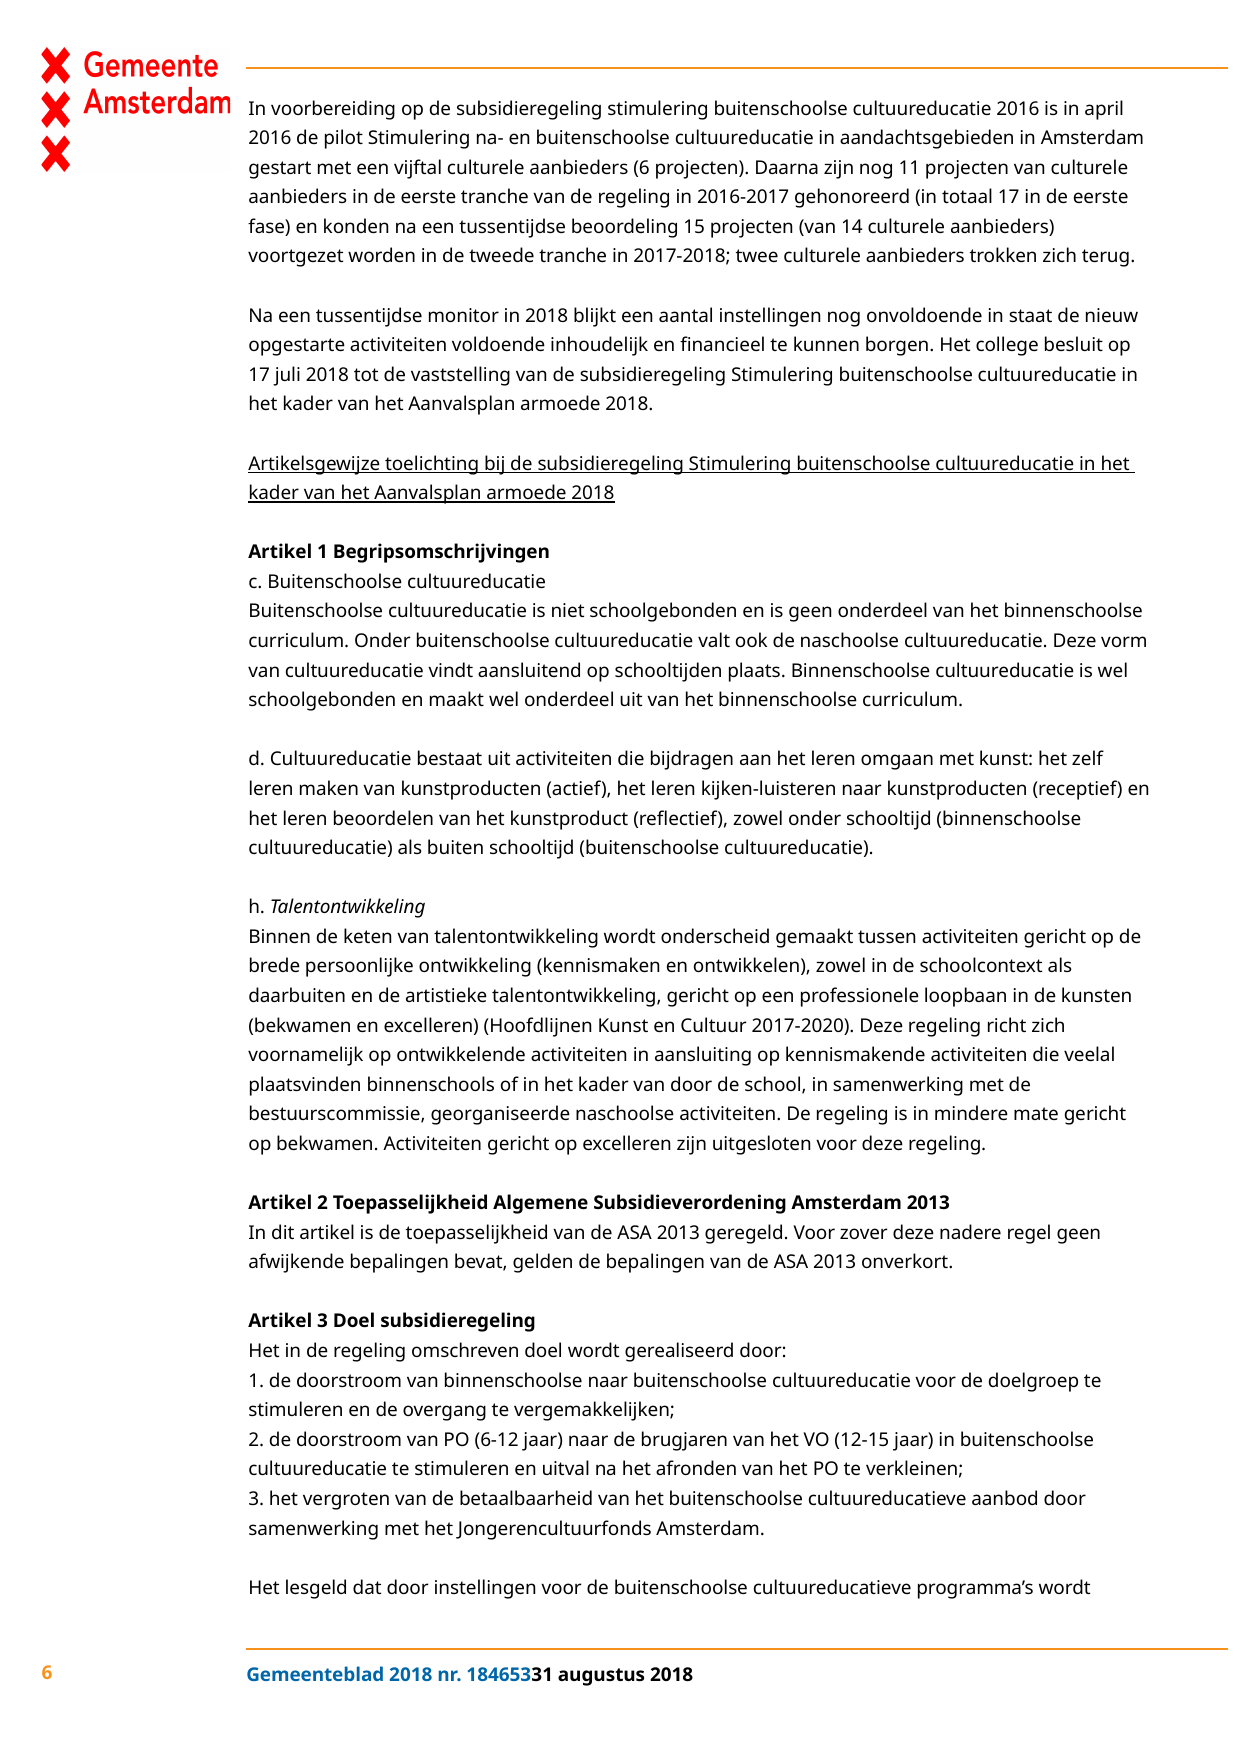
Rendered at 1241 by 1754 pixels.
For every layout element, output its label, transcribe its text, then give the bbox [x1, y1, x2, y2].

text 1. de doorstroom van binnenschoolse naar buitenschoolse cultuureducatie voor de doelgroep te stimuleren en de overgang te vergemakkelijken; [248, 1367, 1152, 1422]
text 3. het vergroten van de betaalbaarheid van het buitenschoolse cultuureducatieve aanbod door samenwerking met het Jongerencultuurfonds Amsterdam. [248, 1485, 1152, 1541]
text Na een tussentijdse monitor in 2018 blijkt een aantal instellingen nog onvoldoende in staat de nieuw opgestarte activiteiten voldoende inhoudelijk en financieel te kunnen borgen. Het college besluit op 17 juli 2018 tot de vaststelling van de subsidieregeling Stimulering buitenschoolse cultuureducatie in het kader van het Aanvalsplan armoede 2018. [248, 302, 1152, 416]
text Artikelsgewijze toelichting bij de subsidieregeling Stimulering buitenschoolse cultuureducatie in het kader van het Aanvalsplan armoede 2018 [248, 450, 1152, 505]
text Het lesgeld dat door instellingen voor de buitenschoolse cultuureducatieve programma’s wordt [248, 1574, 1152, 1600]
text Artikel 1 Begripsomschrijvingen [248, 538, 1152, 564]
text Het in de regeling omschreven doel wordt gerealiseerd door: [248, 1337, 1152, 1363]
text h. Talentontwikkeling [248, 893, 1152, 919]
text Buitenschoolse cultuureducatie is niet schoolgebonden en is geen onderdeel van het binnenschoolse curriculum. Onder buitenschoolse cultuureducatie valt ook de naschoolse cultuureducatie. Deze vorm van cultuureducatie vindt aansluitend op schooltijden plaats. Binnenschoolse cultuureducatie is wel schoolgebonden en maakt wel onderdeel uit van het binnenschoolse curriculum. [248, 598, 1152, 712]
text Artikel 2 Toepasselijkheid Algemene Subsidieverordening Amsterdam 2013 [248, 1189, 1152, 1215]
text c. Buitenschoolse cultuureducatie [248, 568, 1152, 594]
text Artikel 3 Doel subsidieregeling [248, 1308, 1152, 1333]
text In voorbereiding op de subsidieregeling stimulering buitenschoolse cultuureducatie 2016 is in april 2016 de pilot Stimulering na- en buitenschoolse cultuureducatie in aandachtsgebieden in Amsterdam gestart met een vijftal culturele aanbieders (6 projecten). Daarna zijn nog 11 projecten van culturele aanbieders in de eerste tranche van de regeling in 2016-2017 gehonoreerd (in totaal 17 in de eerste fase) en konden na een tussentijdse beoordeling 15 projecten (van 14 culturele aanbieders) voortgezet worden in de tweede tranche in 2017-2018; twee culturele aanbieders trokken zich terug. [248, 95, 1152, 268]
text 2. de doorstroom van PO (6-12 jaar) naar de brugjaren van het VO (12-15 jaar) in buitenschoolse cultuureducatie te stimuleren en uitval na het afronden van het PO te verkleinen; [248, 1426, 1152, 1481]
text d. Cultuureducatie bestaat uit activiteiten die bijdragen aan het leren omgaan met kunst: het zelf leren maken van kunstproducten (actief), het leren kijken-luisteren naar kunstproducten (receptief) en het leren beoordelen van het kunstproduct (reflectief), zowel onder schooltijd (binnenschoolse cultuureducatie) als buiten schooltijd (buitenschoolse cultuureducatie). [248, 746, 1152, 860]
picture [41, 47, 231, 172]
text In dit artikel is de toepasselijkheid van de ASA 2013 geregeld. Voor zover deze nadere regel geen afwijkende bepalingen bevat, gelden de bepalingen van de ASA 2013 onverkort. [248, 1219, 1152, 1274]
text Binnen de keten van talentontwikkeling wordt onderscheid gemaakt tussen activiteiten gericht op de brede persoonlijke ontwikkeling (kennismaken en ontwikkelen), zowel in de schoolcontext als daarbuiten en de artistieke talentontwikkeling, gericht op een professionele loopbaan in de kunsten (bekwamen en excelleren) (Hoofdlijnen Kunst en Cultuur 2017-2020). Deze regeling richt zich voornamelijk op ontwikkelende activiteiten in aansluiting op kennismakende activiteiten die veelal plaatsvinden binnenschools of in het kader van door de school, in samenwerking met de bestuurscommissie, georganiseerde naschoolse activiteiten. De regeling is in mindere mate gericht op bekwamen. Activiteiten gericht op excelleren zijn uitgesloten voor deze regeling. [248, 923, 1152, 1156]
